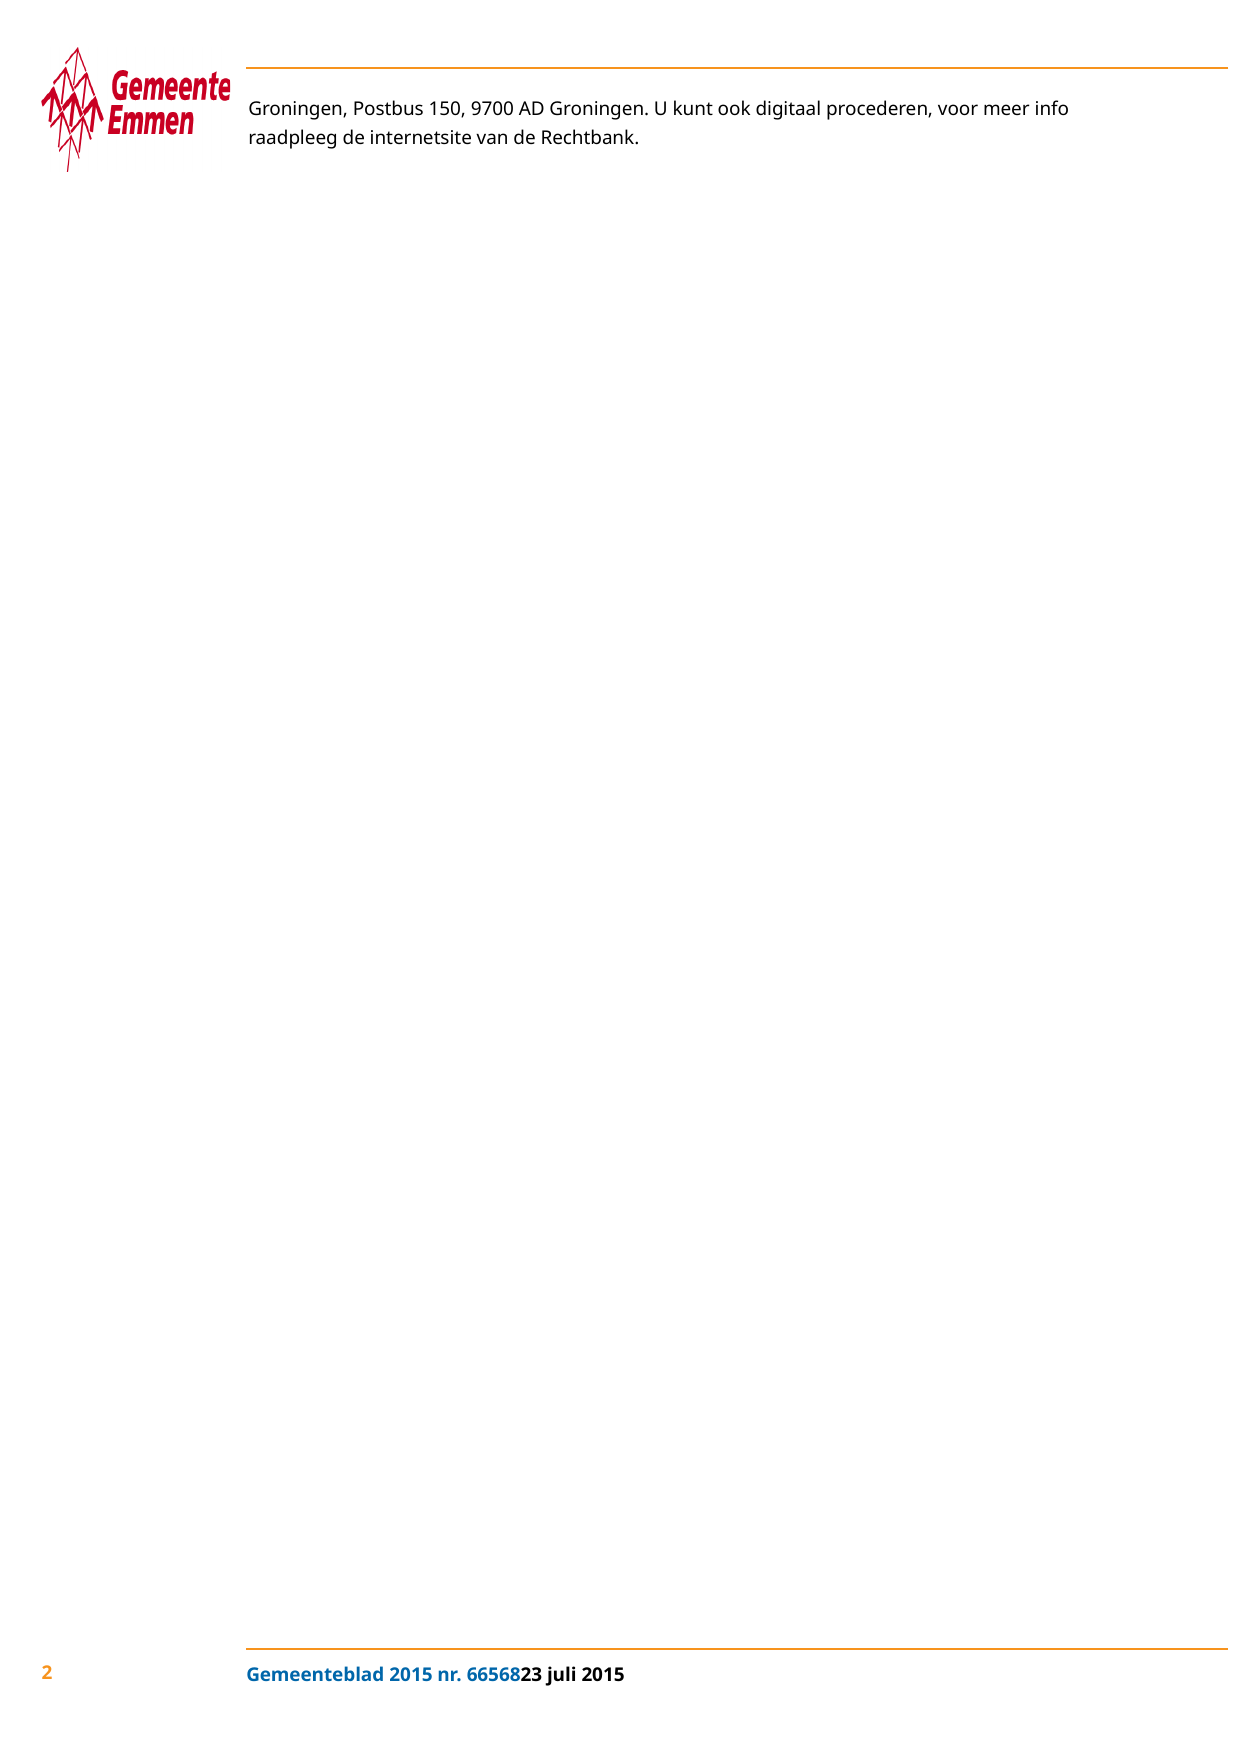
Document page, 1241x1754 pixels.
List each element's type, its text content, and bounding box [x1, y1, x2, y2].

text Groningen, Postbus 150, 9700 AD Groningen. U kunt ook digitaal procederen, voor meer info raadpleeg de internetsite van de Rechtbank. [248, 95, 1152, 150]
picture [41, 47, 231, 172]
